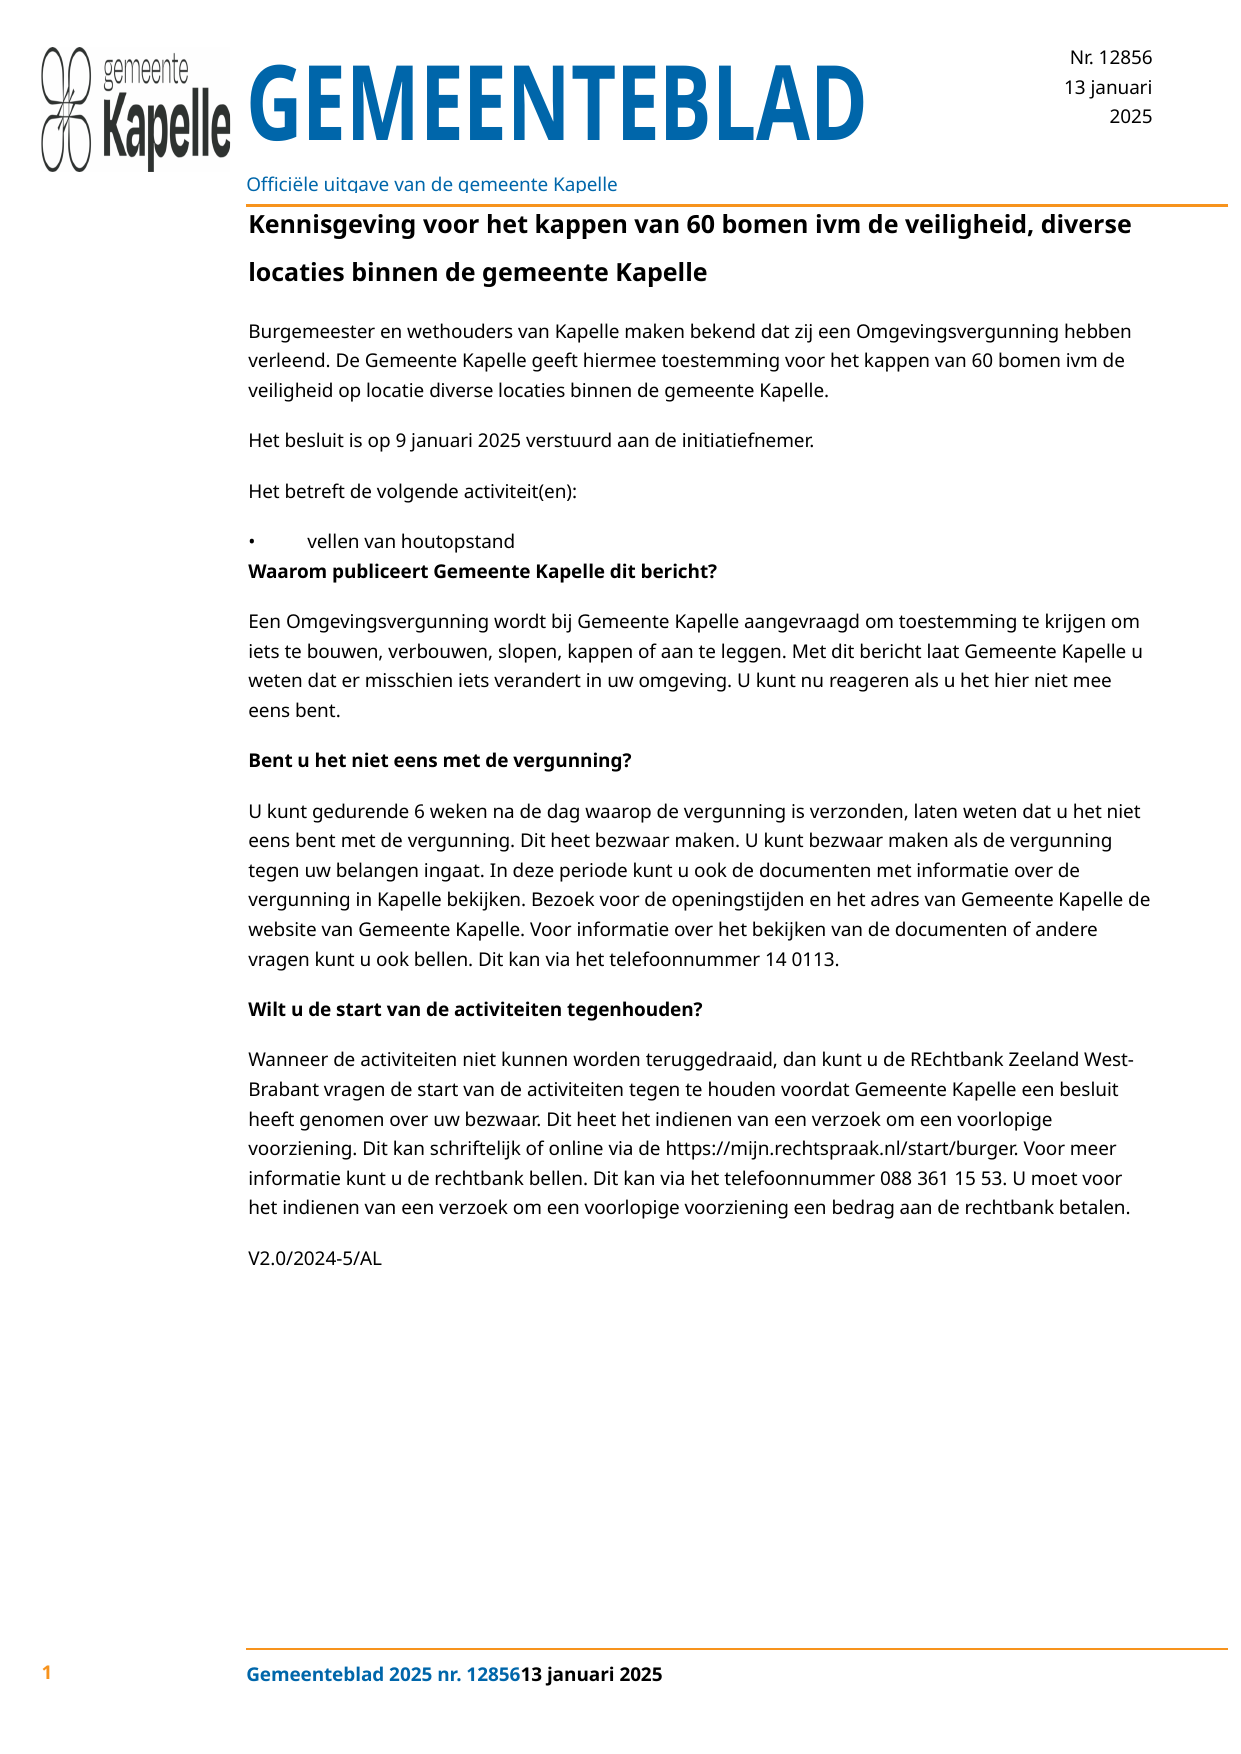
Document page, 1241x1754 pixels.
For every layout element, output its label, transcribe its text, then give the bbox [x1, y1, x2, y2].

text Kennisgeving voor het kappen van 60 bomen ivm de veiligheid, diverse locaties binnen de gemeente Kapelle [248, 207, 1152, 288]
text Het besluit is op 9 januari 2025 verstuurd aan de initiatiefnemer. [248, 427, 1152, 453]
text Wilt u de start van de activiteiten tegenhouden? [248, 996, 1152, 1022]
text Bent u het niet eens met de vergunning? [248, 747, 1152, 773]
list vellen van houtopstand [248, 528, 1152, 554]
text U kunt gedurende 6 weken na de dag waarop de vergunning is verzonden, laten weten dat u het niet eens bent met de vergunning. Dit heet bezwaar maken. U kunt bezwaar maken als de vergunning tegen uw belangen ingaat. In deze periode kunt u ook de documenten met informatie over de vergunning in Kapelle bekijken. Bezoek voor de openingstijden en het adres van Gemeente Kapelle de website van Gemeente Kapelle. Voor informatie over het bekijken van de documenten of andere vragen kunt u ook bellen. Dit kan via het telefoonnummer 14 0113. [248, 798, 1152, 972]
text Wanneer de activiteiten niet kunnen worden teruggedraaid, dan kunt u de REchtbank Zeeland West-Brabant vragen de start van de activiteiten tegen te houden voordat Gemeente Kapelle een besluit heeft genomen over uw bezwaar. Dit heet het indienen van een verzoek om een voorlopige voorziening. Dit kan schriftelijk of online via de https://mijn.rechtspraak.nl/start/burger. Voor meer informatie kunt u de rechtbank bellen. Dit kan via het telefoonnummer 088 361 15 53. U moet voor het indienen van een verzoek om een voorlopige voorziening een bedrag aan de rechtbank betalen. [248, 1047, 1152, 1220]
text Burgemeester en wethouders van Kapelle maken bekend dat zij een Omgevingsvergunning hebben verleend. De Gemeente Kapelle geeft hiermee toestemming voor het kappen van 60 bomen ivm de veiligheid op locatie diverse locaties binnen de gemeente Kapelle. [248, 318, 1152, 403]
picture [41, 47, 231, 172]
text Een Omgevingsvergunning wordt bij Gemeente Kapelle aangevraagd om toestemming te krijgen om iets te bouwen, verbouwen, slopen, kappen of aan te leggen. Met dit bericht laat Gemeente Kapelle u weten dat er misschien iets verandert in uw omgeving. U kunt nu reageren als u het hier niet mee eens bent. [248, 608, 1152, 723]
text Het betreft de volgende activiteit(en): [248, 478, 1152, 504]
text Waarom publiceert Gemeente Kapelle dit bericht? [248, 558, 1152, 584]
text V2.0/2024-5/AL [248, 1245, 1152, 1271]
